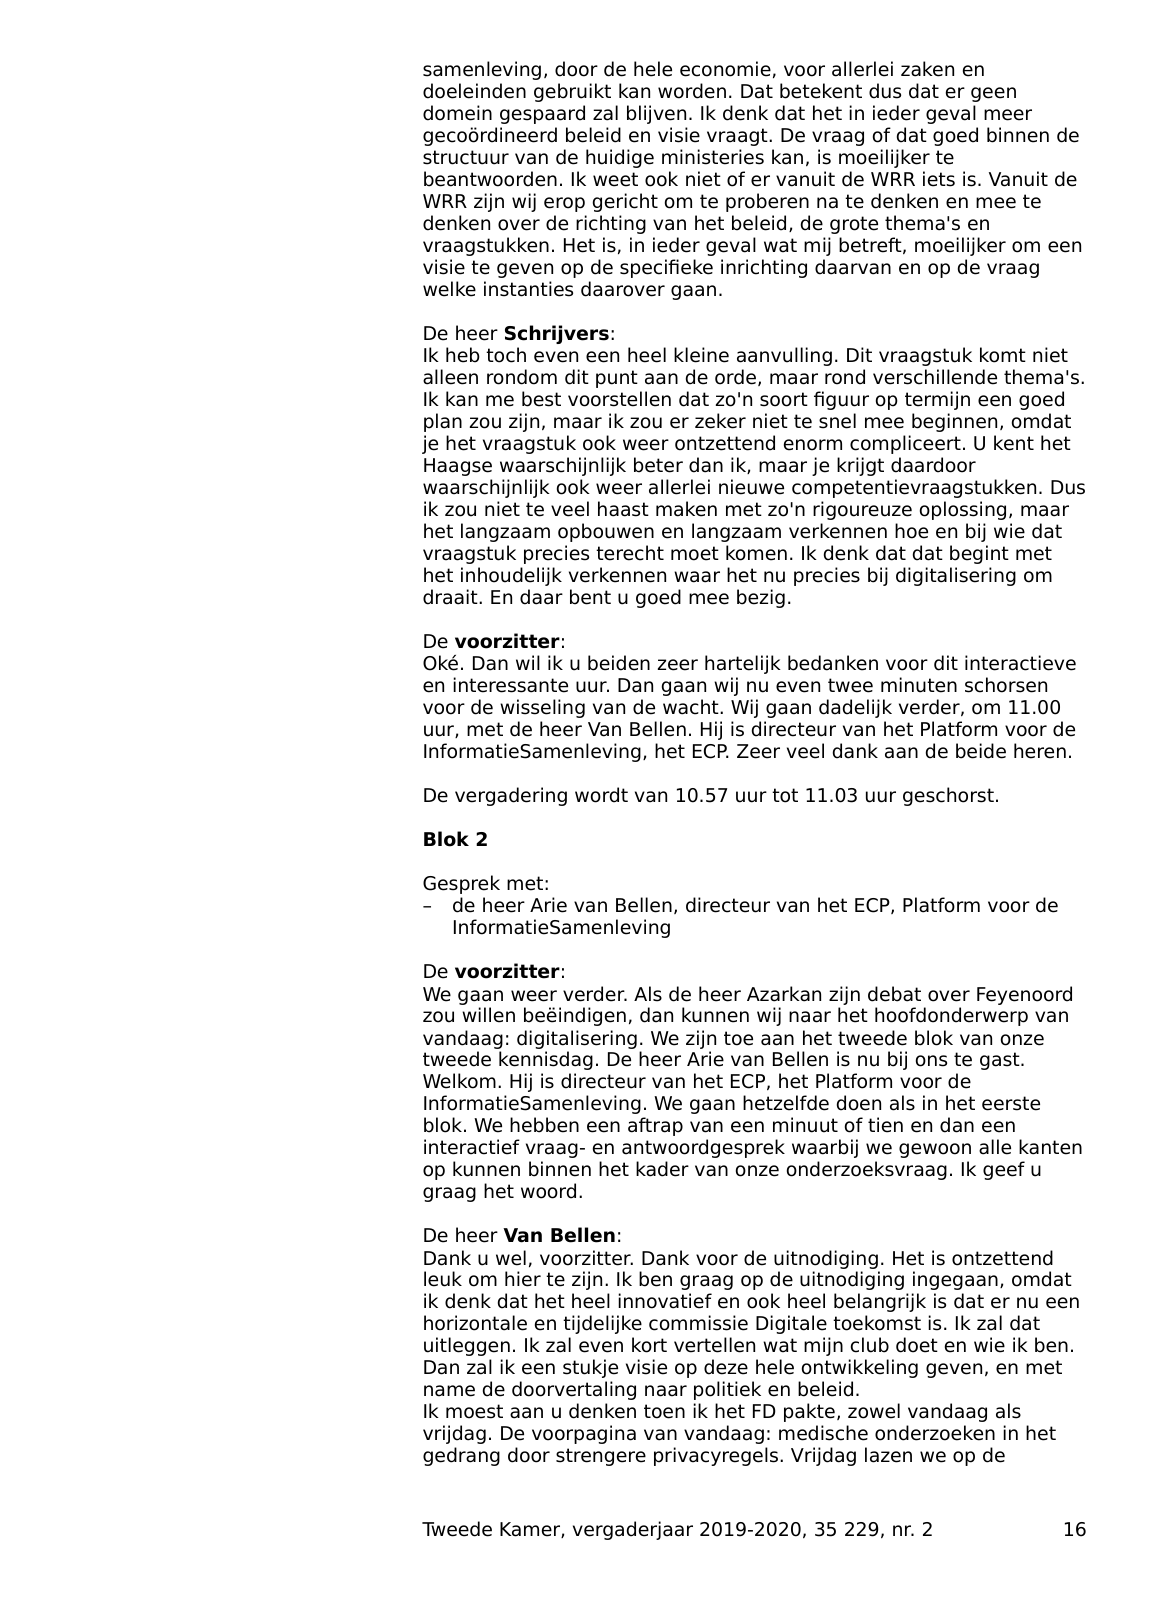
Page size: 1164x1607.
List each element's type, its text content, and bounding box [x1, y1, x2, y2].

text De voorzitter: [422, 631, 1087, 653]
text De heer Schrijvers: [422, 323, 1087, 345]
text Ik heb toch even een heel kleine aanvulling. Dit vraagstuk komt niet alleen rondom dit punt aan de orde, maar rond verschillende thema's. Ik kan me best voorstellen dat zo'n soort figuur op termijn een goed plan zou zijn, maar ik zou er zeker niet te snel mee beginnen, omdat je het vraagstuk ook weer ontzettend enorm compliceert. U kent het Haagse waarschijnlijk beter dan ik, maar je krijgt daardoor waarschijnlijk ook weer allerlei nieuwe competentievraagstukken. Dus ik zou niet te veel haast maken met zo'n rigoureuze oplossing, maar het langzaam opbouwen en langzaam verkennen hoe en bij wie dat vraagstuk precies terecht moet komen. Ik denk dat dat begint met het inhoudelijk verkennen waar het nu precies bij digitalisering om draait. En daar bent u goed mee bezig. [422, 345, 1087, 609]
text Oké. Dan wil ik u beiden zeer hartelijk bedanken voor dit interactieve en interessante uur. Dan gaan wij nu even twee minuten schorsen voor de wisseling van de wacht. Wij gaan dadelijk verder, om 11.00 uur, met de heer Van Bellen. Hij is directeur van het Platform voor de InformatieSamenleving, het ECP. Zeer veel dank aan de beide heren. [422, 653, 1087, 763]
text samenleving, door de hele economie, voor allerlei zaken en doeleinden gebruikt kan worden. Dat betekent dus dat er geen domein gespaard zal blijven. Ik denk dat het in ieder geval meer gecoördineerd beleid en visie vraagt. De vraag of dat goed binnen de structuur van de huidige ministeries kan, is moeilijker te beantwoorden. Ik weet ook niet of er vanuit de WRR iets is. Vanuit de WRR zijn wij erop gericht om te proberen na te denken en mee te denken over de richting van het beleid, de grote thema's en vraagstukken. Het is, in ieder geval wat mij betreft, moeilijker om een visie te geven op de specifieke inrichting daarvan en op de vraag welke instanties daarover gaan. [422, 59, 1087, 301]
text De heer Van Bellen: [422, 1225, 1087, 1247]
text Ik moest aan u denken toen ik het FD pakte, zowel vandaag als vrijdag. De voorpagina van vandaag: medische onderzoeken in het gedrang door strengere privacyregels. Vrijdag lazen we op de [422, 1401, 1087, 1467]
text De voorzitter: [422, 961, 1087, 983]
text De vergadering wordt van 10.57 uur tot 11.03 uur geschorst. [422, 785, 1087, 807]
text Gesprek met: [422, 873, 1087, 895]
text – de heer Arie van Bellen, directeur van het ECP, Platform voor de InformatieSamenleving [422, 895, 1087, 939]
text Dank u wel, voorzitter. Dank voor de uitnodiging. Het is ontzettend leuk om hier te zijn. Ik ben graag op de uitnodiging ingegaan, omdat ik denk dat het heel innovatief en ook heel belangrijk is dat er nu een horizontale en tijdelijke commissie Digitale toekomst is. Ik zal dat uitleggen. Ik zal even kort vertellen wat mijn club doet en wie ik ben. Dan zal ik een stukje visie op deze hele ontwikkeling geven, en met name de doorvertaling naar politiek en beleid. [422, 1247, 1087, 1401]
subtitle Blok 2 [422, 829, 1087, 851]
text We gaan weer verder. Als de heer Azarkan zijn debat over Feyenoord zou willen beëindigen, dan kunnen wij naar het hoofdonderwerp van vandaag: digitalisering. We zijn toe aan het tweede blok van onze tweede kennisdag. De heer Arie van Bellen is nu bij ons te gast. Welkom. Hij is directeur van het ECP, het Platform voor de InformatieSamenleving. We gaan hetzelfde doen als in het eerste blok. We hebben een aftrap van een minuut of tien en dan een interactief vraag- en antwoordgesprek waarbij we gewoon alle kanten op kunnen binnen het kader van onze onderzoeksvraag. Ik geef u graag het woord. [422, 983, 1087, 1203]
